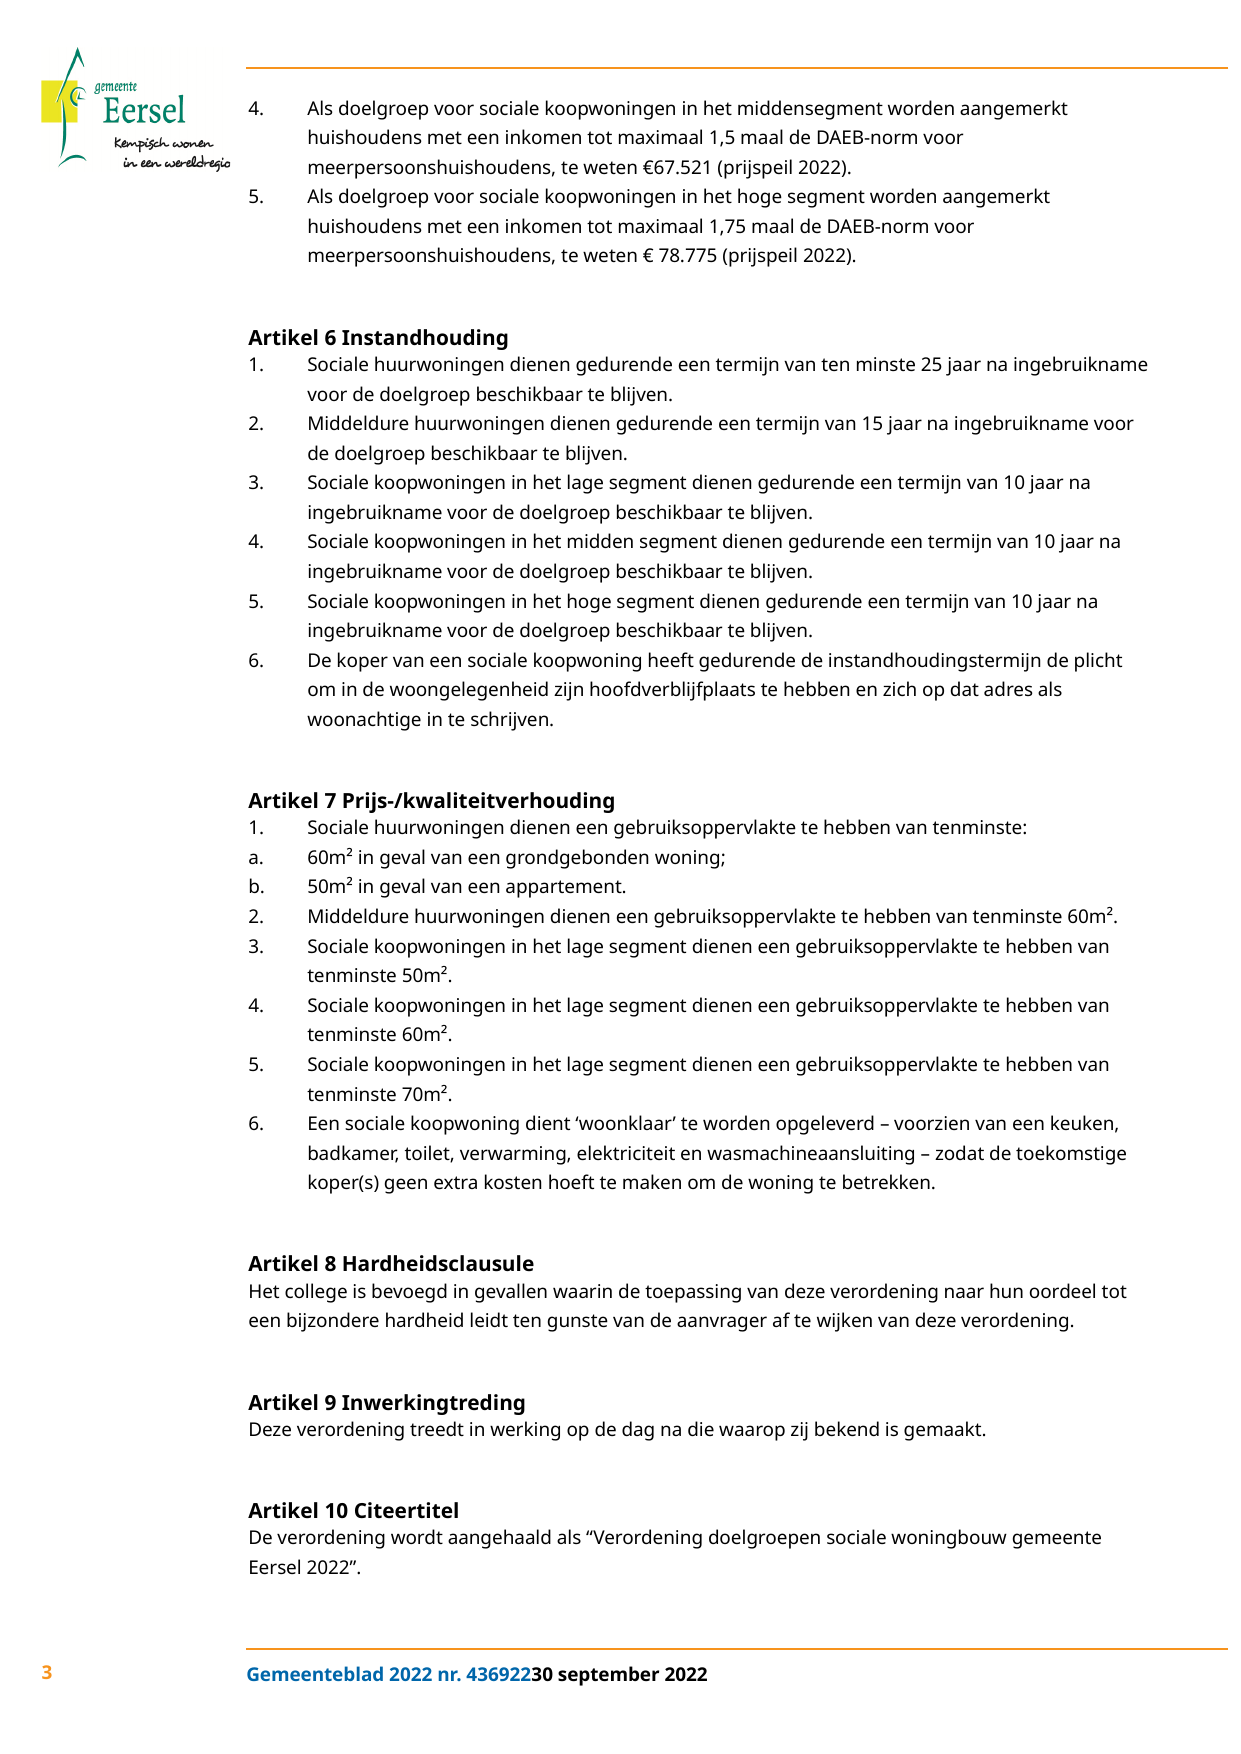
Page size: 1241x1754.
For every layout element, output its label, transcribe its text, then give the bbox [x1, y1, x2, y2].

text De verordening wordt aangehaald als “Verordening doelgroepen sociale woningbouw gemeente Eersel 2022”. [248, 1524, 1152, 1580]
list Sociale huurwoningen dienen gedurende een termijn van ten minste 25 jaar na ingebruikname voor de doelgroep beschikbaar te blijven. [248, 351, 1152, 406]
list Sociale koopwoningen in het midden segment dienen gedurende een termijn van 10 jaar na ingebruikname voor de doelgroep beschikbaar te blijven. [248, 529, 1152, 584]
text Artikel 10 Citeertitel [248, 1496, 1152, 1524]
list Sociale koopwoningen in het hoge segment dienen gedurende een termijn van 10 jaar na ingebruikname voor de doelgroep beschikbaar te blijven. [248, 588, 1152, 643]
text Het college is bevoegd in gevallen waarin de toepassing van deze verordening naar hun oordeel tot een bijzondere hardheid leidt ten gunste van de aanvrager af te wijken van deze verordening. [248, 1278, 1152, 1333]
list Sociale koopwoningen in het lage segment dienen een gebruiksoppervlakte te hebben van tenminste 70m². [248, 1051, 1152, 1107]
list Sociale koopwoningen in het lage segment dienen een gebruiksoppervlakte te hebben van tenminste 60m². [248, 992, 1152, 1047]
list Sociale huurwoningen dienen een gebruiksoppervlakte te hebben van tenminste: [248, 814, 1152, 840]
list Als doelgroep voor sociale koopwoningen in het hoge segment worden aangemerkt huishoudens met een inkomen tot maximaal 1,75 maal de DAEB-norm voor meerpersoonshuishoudens, te weten € 78.775 (prijspeil 2022). [248, 183, 1152, 268]
text Artikel 6 Instandhouding [248, 323, 1152, 351]
list 60m² in geval van een grondgebonden woning; [248, 844, 1152, 870]
list Sociale koopwoningen in het lage segment dienen gedurende een termijn van 10 jaar na ingebruikname voor de doelgroep beschikbaar te blijven. [248, 469, 1152, 525]
text Artikel 7 Prijs-/kwaliteitverhouding [248, 786, 1152, 814]
picture [41, 47, 231, 172]
text Artikel 8 Hardheidsclausule [248, 1249, 1152, 1278]
list Een sociale koopwoning dient ‘woonklaar’ te worden opgeleverd – voorzien van een keuken, badkamer, toilet, verwarming, elektriciteit en wasmachineaansluiting – zodat de toekomstige koper(s) geen extra kosten hoeft te maken om de woning te betrekken. [248, 1110, 1152, 1195]
list 50m² in geval van een appartement. [248, 874, 1152, 899]
list Middeldure huurwoningen dienen een gebruiksoppervlakte te hebben van tenminste 60m². [248, 903, 1152, 929]
list Sociale koopwoningen in het lage segment dienen een gebruiksoppervlakte te hebben van tenminste 50m². [248, 933, 1152, 988]
list Als doelgroep voor sociale koopwoningen in het middensegment worden aangemerkt huishoudens met een inkomen tot maximaal 1,5 maal de DAEB-norm voor meerpersoonshuishoudens, te weten €67.521 (prijspeil 2022). [248, 95, 1152, 180]
text Deze verordening treedt in werking op de dag na die waarop zij bekend is gemaakt. [248, 1416, 1152, 1442]
list De koper van een sociale koopwoning heeft gedurende de instandhoudingstermijn de plicht om in de woongelegenheid zijn hoofdverblijfplaats te hebben en zich op dat adres als woonachtige in te schrijven. [248, 647, 1152, 732]
text Artikel 9 Inwerkingtreding [248, 1388, 1152, 1416]
list Middeldure huurwoningen dienen gedurende een termijn van 15 jaar na ingebruikname voor de doelgroep beschikbaar te blijven. [248, 410, 1152, 466]
